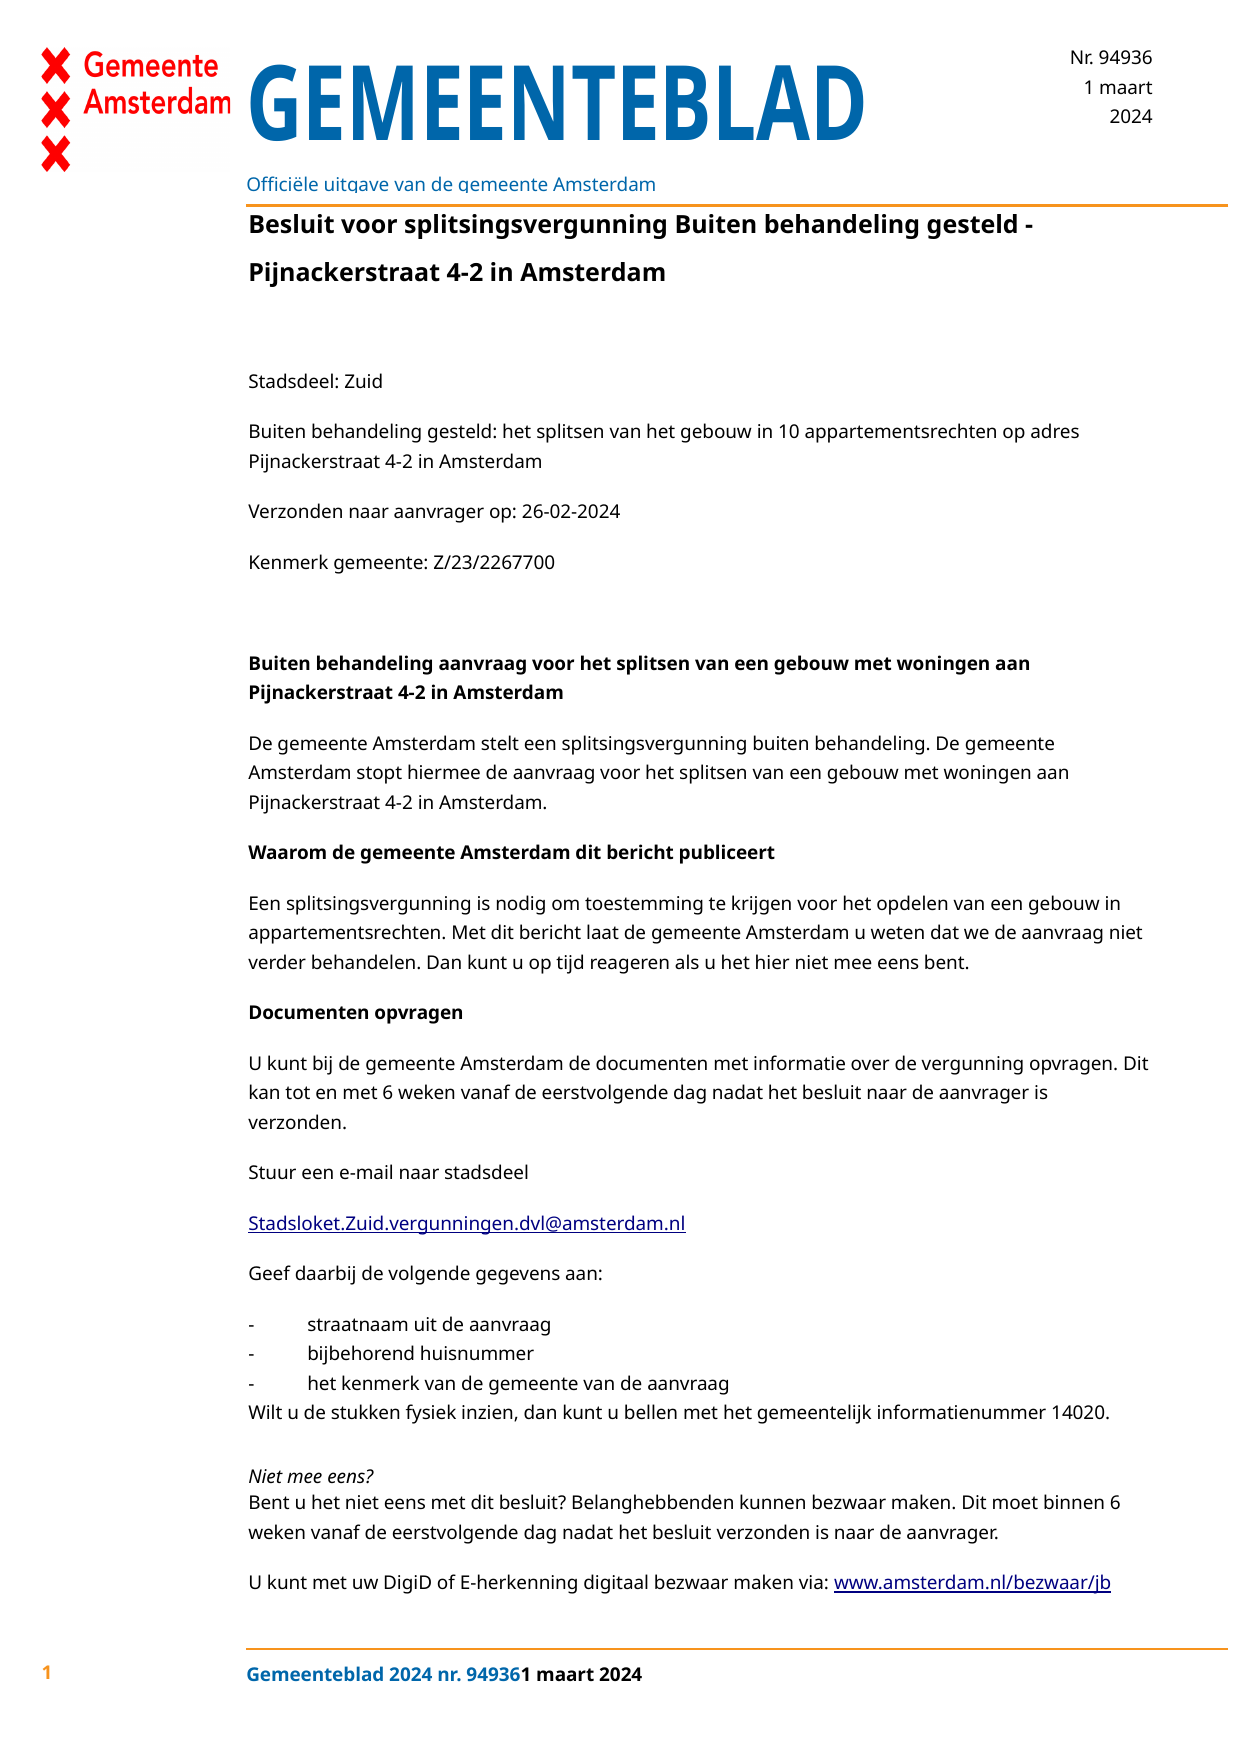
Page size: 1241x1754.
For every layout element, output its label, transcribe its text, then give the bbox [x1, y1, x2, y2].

text Stadsloket.Zuid.vergunningen.dvl@amsterdam.nl [248, 1210, 1152, 1236]
text Niet mee eens? [248, 1463, 1152, 1489]
text Geef daarbij de volgende gegevens aan: [248, 1260, 1152, 1286]
list bijbehorend huisnummer [248, 1340, 1152, 1366]
text U kunt bij de gemeente Amsterdam de documenten met informatie over de vergunning opvragen. Dit kan tot en met 6 weken vanaf de eerstvolgende dag nadat het besluit naar de aanvrager is verzonden. [248, 1050, 1152, 1135]
list het kenmerk van de gemeente van de aanvraag [248, 1370, 1152, 1396]
text Wilt u de stukken fysiek inzien, dan kunt u bellen met het gemeentelijk informatienummer 14020. [248, 1399, 1152, 1425]
text Besluit voor splitsingsvergunning Buiten behandeling gesteld - Pijnackerstraat 4-2 in Amsterdam [248, 207, 1152, 288]
text Bent u het niet eens met dit besluit? Belanghebbenden kunnen bezwaar maken. Dit moet binnen 6 weken vanaf de eerstvolgende dag nadat het besluit verzonden is naar de aanvrager. [248, 1489, 1152, 1544]
text Stadsdeel: Zuid [248, 368, 1152, 394]
text Verzonden naar aanvrager op: 26-02-2024 [248, 499, 1152, 524]
text Buiten behandeling gesteld: het splitsen van het gebouw in 10 appartementsrechten op adres Pijnackerstraat 4-2 in Amsterdam [248, 419, 1152, 474]
text Kenmerk gemeente: Z/23/2267700 [248, 549, 1152, 575]
text De gemeente Amsterdam stelt een splitsingsvergunning buiten behandeling. De gemeente Amsterdam stopt hiermee de aanvraag voor het splitsen van een gebouw met woningen aan Pijnackerstraat 4-2 in Amsterdam. [248, 730, 1152, 815]
text Documenten opvragen [248, 999, 1152, 1025]
text Stuur een e-mail naar stadsdeel [248, 1159, 1152, 1185]
text Een splitsingsvergunning is nodig om toestemming te krijgen voor het opdelen van een gebouw in appartementsrechten. Met dit bericht laat de gemeente Amsterdam u weten dat we de aanvraag niet verder behandelen. Dan kunt u op tijd reageren als u het hier niet mee eens bent. [248, 890, 1152, 975]
text Buiten behandeling aanvraag voor het splitsen van een gebouw met woningen aan Pijnackerstraat 4-2 in Amsterdam [248, 650, 1152, 705]
picture [41, 47, 231, 172]
list straatnaam uit de aanvraag [248, 1311, 1152, 1337]
text Waarom de gemeente Amsterdam dit bericht publiceert [248, 839, 1152, 865]
text U kunt met uw DigiD of E-herkenning digitaal bezwaar maken via: www.amsterdam.nl/bezwaar/jb [248, 1569, 1152, 1595]
